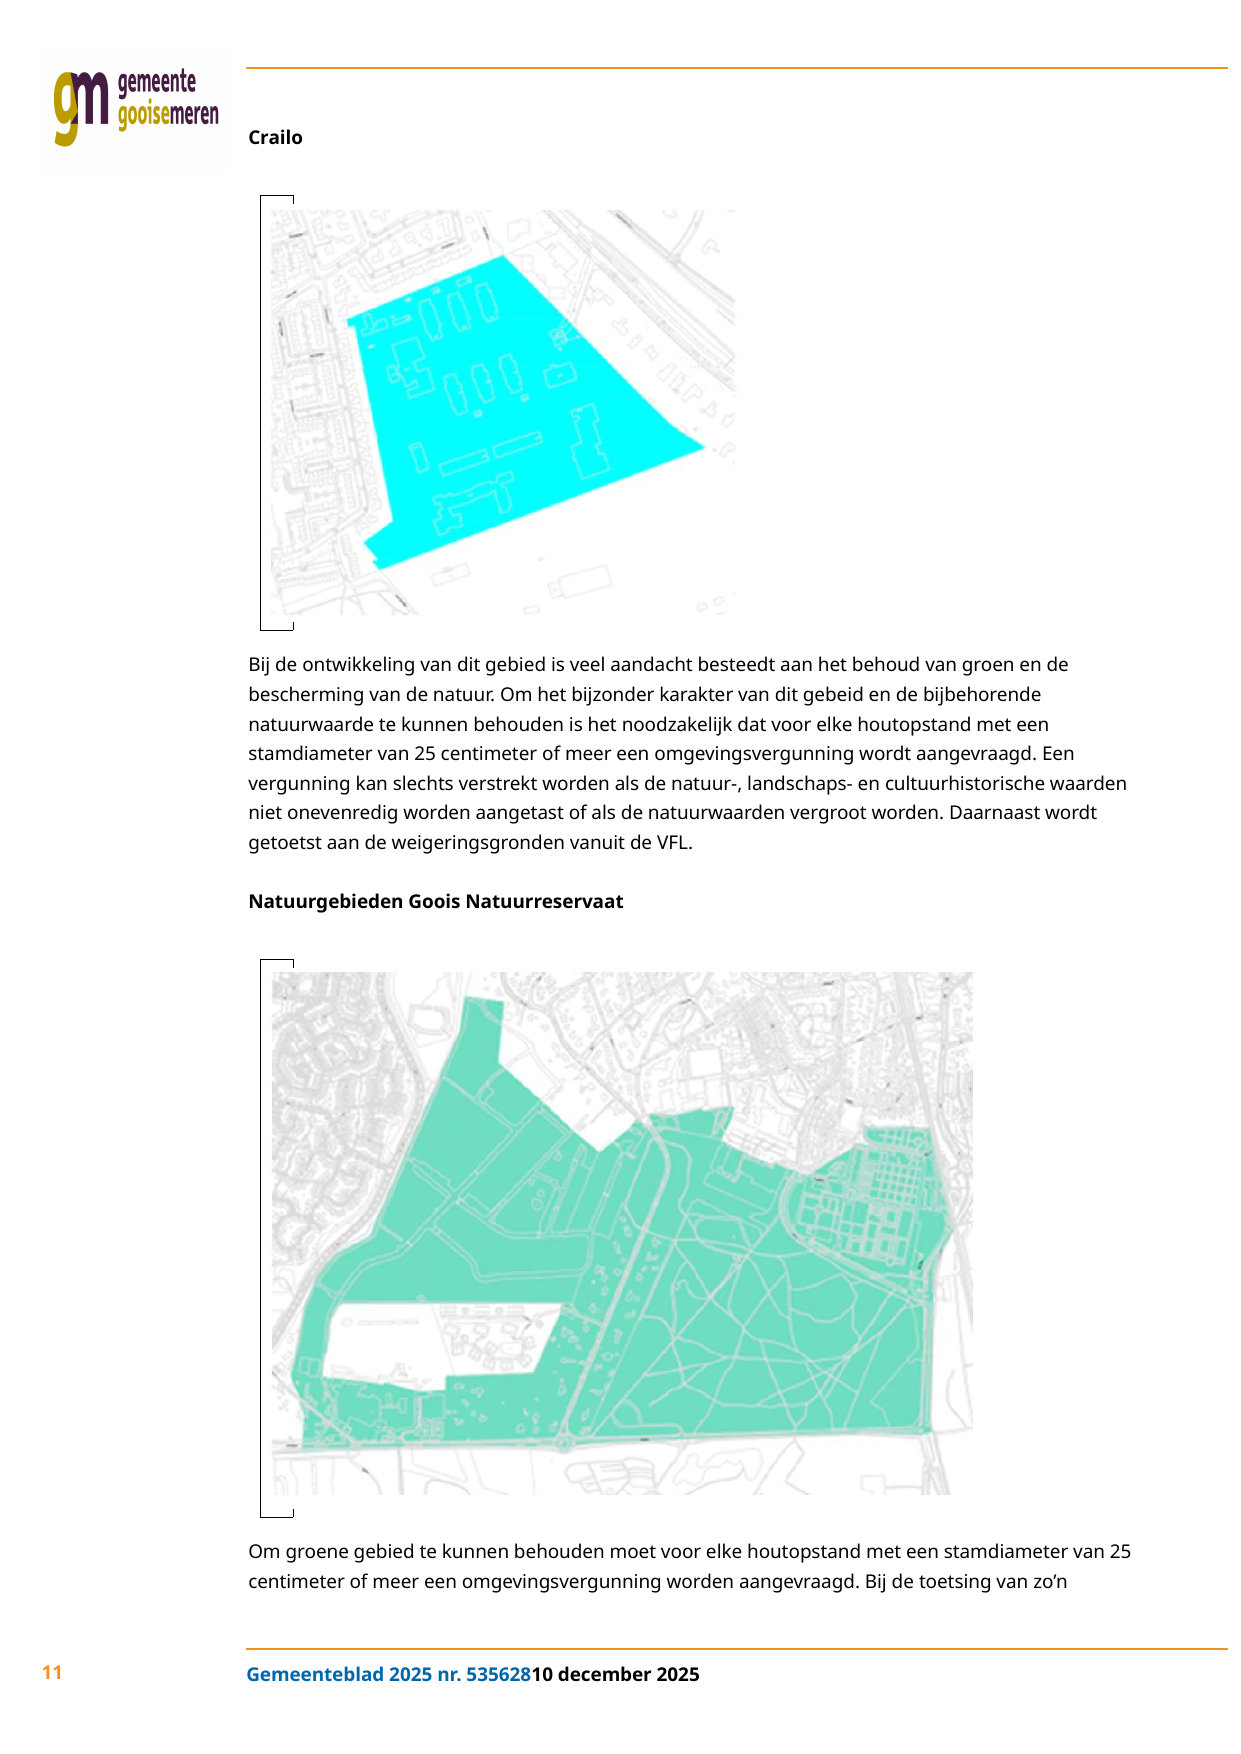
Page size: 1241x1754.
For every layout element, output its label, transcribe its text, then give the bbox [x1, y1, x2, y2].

text Crailo [248, 124, 1152, 150]
picture [268, 204, 742, 622]
picture [268, 968, 978, 1509]
text Bij de ontwikkeling van dit gebied is veel aandacht besteedt aan het behoud van groen en de bescherming van de natuur. Om het bijzonder karakter van dit gebeid en de bijbehorende natuurwaarde te kunnen behouden is het noodzakelijk dat voor elke houtopstand met een stamdiameter van 25 centimeter of meer een omgevingsvergunning wordt aangevraagd. Een vergunning kan slechts verstrekt worden als de natuur-, landschaps- en cultuurhistorische waarden niet onevenredig worden aangetast of als de natuurwaarden vergroot worden. Daarnaast wordt getoetst aan de weigeringsgronden vanuit de VFL. [248, 652, 1152, 855]
picture [41, 47, 231, 172]
text Om groene gebied te kunnen behouden moet voor elke houtopstand met een stamdiameter van 25 centimeter of meer een omgevingsvergunning worden aangevraagd. Bij de toetsing van zo’n [248, 1538, 1152, 1594]
text Natuurgebieden Goois Natuurreservaat [248, 888, 1152, 914]
